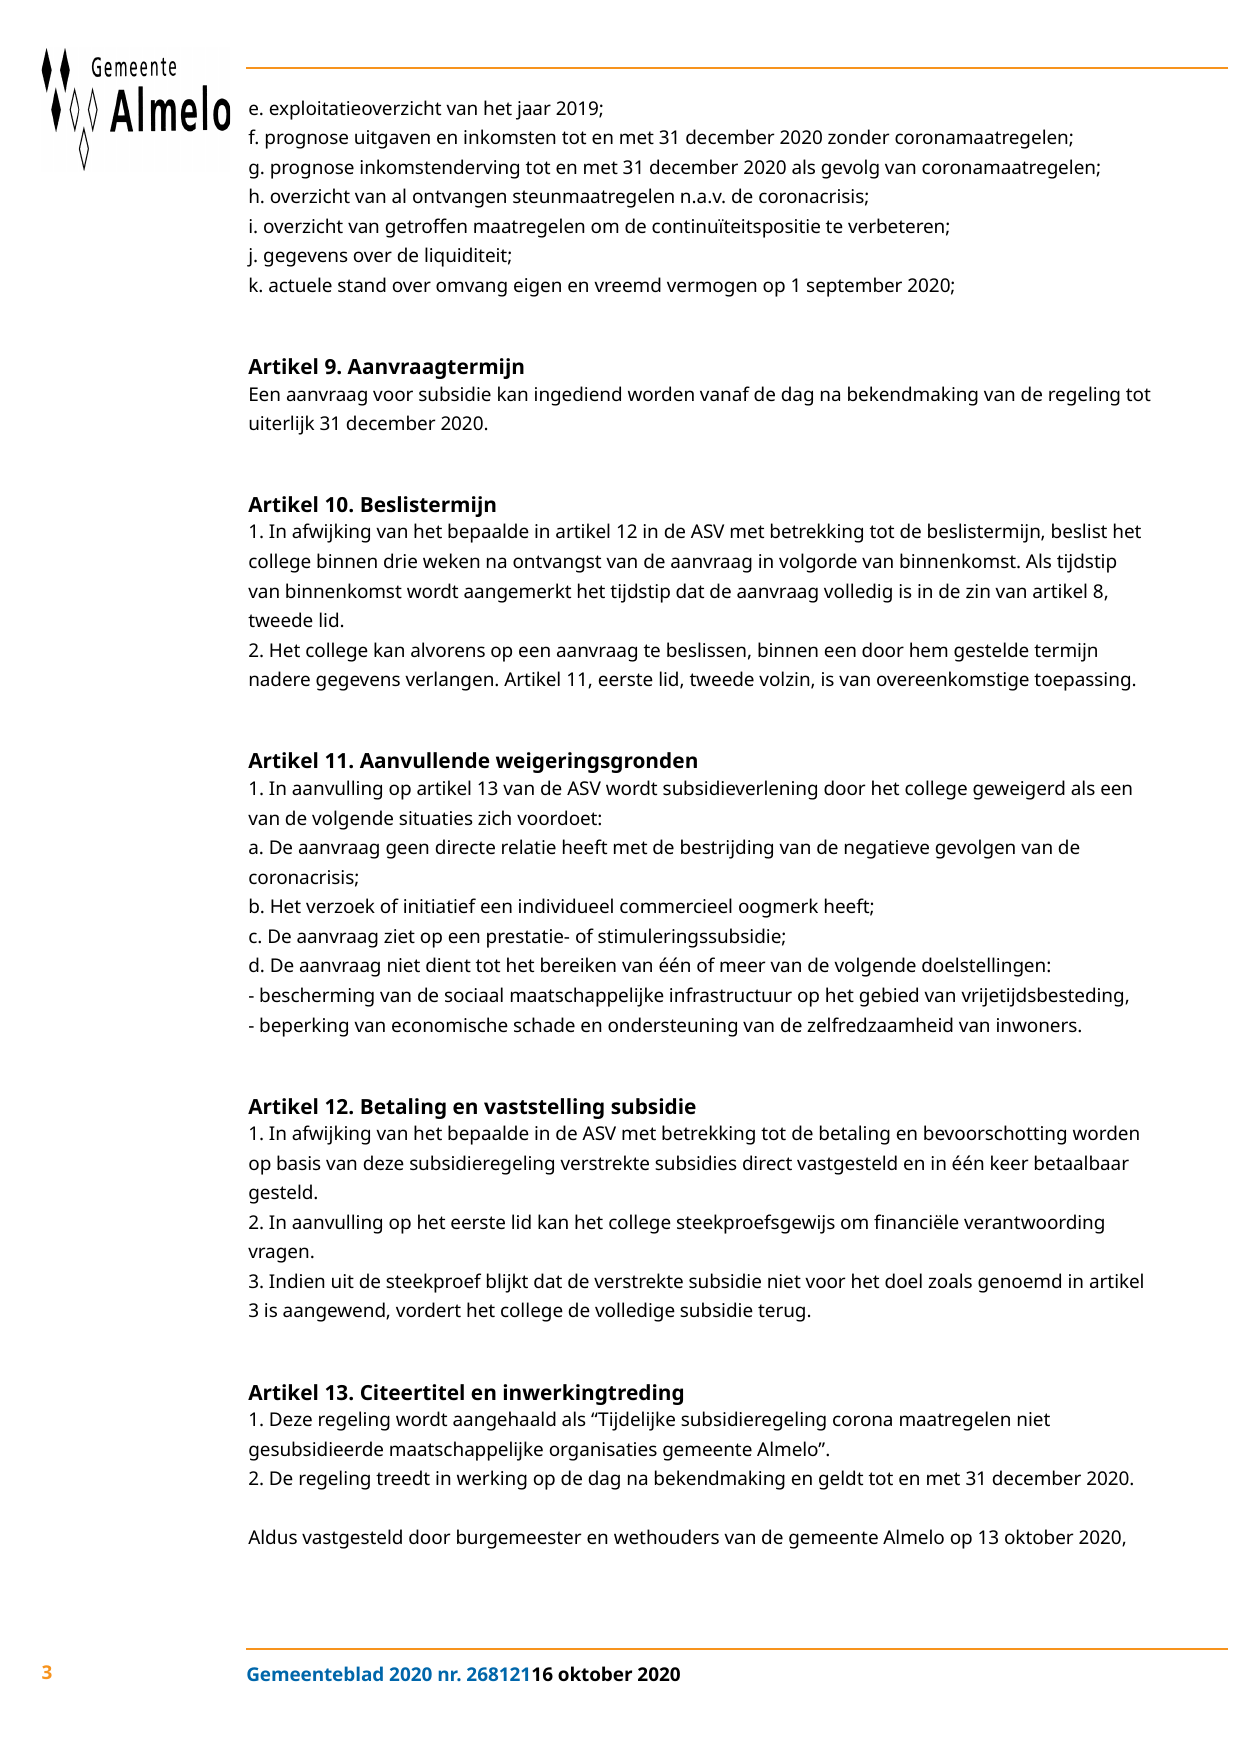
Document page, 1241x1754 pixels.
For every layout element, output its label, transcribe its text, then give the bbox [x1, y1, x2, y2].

text Artikel 12. Betaling en vaststelling subsidie [248, 1092, 1152, 1120]
text c. De aanvraag ziet op een prestatie- of stimuleringssubsidie; [248, 923, 1152, 949]
text - beperking van economische schade en ondersteuning van de zelfredzaamheid van inwoners. [248, 1012, 1152, 1037]
text k. actuele stand over omvang eigen en vreemd vermogen op 1 september 2020; [248, 272, 1152, 298]
text f. prognose uitgaven en inkomsten tot en met 31 december 2020 zonder coronamaatregelen; [248, 124, 1152, 150]
text b. Het verzoek of initiatief een individueel commercieel oogmerk heeft; [248, 893, 1152, 919]
text g. prognose inkomstenderving tot en met 31 december 2020 als gevolg van coronamaatregelen; [248, 154, 1152, 180]
text Een aanvraag voor subsidie kan ingediend worden vanaf de dag na bekendmaking van de regeling tot uiterlijk 31 december 2020. [248, 381, 1152, 436]
text Artikel 11. Aanvullende weigeringsgronden [248, 747, 1152, 775]
text 1. Deze regeling wordt aangehaald als “Tijdelijke subsidieregeling corona maatregelen niet gesubsidieerde maatschappelijke organisaties gemeente Almelo”. [248, 1406, 1152, 1461]
text h. overzicht van al ontvangen steunmaatregelen n.a.v. de coronacrisis; [248, 183, 1152, 209]
text Artikel 13. Citeertitel en inwerkingtreding [248, 1378, 1152, 1406]
text e. exploitatieoverzicht van het jaar 2019; [248, 95, 1152, 121]
text 2. In aanvulling op het eerste lid kan het college steekproefsgewijs om financiële verantwoording vragen. [248, 1209, 1152, 1264]
text 2. Het college kan alvorens op een aanvraag te beslissen, binnen een door hem gestelde termijn nadere gegevens verlangen. Artikel 11, eerste lid, tweede volzin, is van overeenkomstige toepassing. [248, 637, 1152, 692]
text - bescherming van de sociaal maatschappelijke infrastructuur op het gebied van vrijetijdsbesteding, [248, 982, 1152, 1008]
text 1. In afwijking van het bepaalde in artikel 12 in de ASV met betrekking tot de beslistermijn, beslist het college binnen drie weken na ontvangst van de aanvraag in volgorde van binnenkomst. Als tijdstip van binnenkomst wordt aangemerkt het tijdstip dat de aanvraag volledig is in de zin van artikel 8, tweede lid. [248, 519, 1152, 633]
text j. gegevens over de liquiditeit; [248, 243, 1152, 268]
text 1. In afwijking van het bepaalde in de ASV met betrekking tot de betaling en bevoorschotting worden op basis van deze subsidieregeling verstrekte subsidies direct vastgesteld en in één keer betaalbaar gesteld. [248, 1120, 1152, 1205]
text 1. In aanvulling op artikel 13 van de ASV wordt subsidieverlening door het college geweigerd als een van de volgende situaties zich voordoet: [248, 775, 1152, 830]
text a. De aanvraag geen directe relatie heeft met de bestrijding van de negatieve gevolgen van de coronacrisis; [248, 834, 1152, 889]
text Artikel 10. Beslistermijn [248, 490, 1152, 519]
text Aldus vastgesteld door burgemeester en wethouders van de gemeente Almelo op 13 oktober 2020, [248, 1524, 1152, 1550]
picture [41, 47, 231, 172]
text 3. Indien uit de steekproef blijkt dat de verstrekte subsidie niet voor het doel zoals genoemd in artikel 3 is aangewend, vordert het college de volledige subsidie terug. [248, 1268, 1152, 1323]
text 2. De regeling treedt in werking op de dag na bekendmaking en geldt tot en met 31 december 2020. [248, 1465, 1152, 1491]
text i. overzicht van getroffen maatregelen om de continuïteitspositie te verbeteren; [248, 213, 1152, 239]
text d. De aanvraag niet dient tot het bereiken van één of meer van de volgende doelstellingen: [248, 953, 1152, 978]
text Artikel 9. Aanvraagtermijn [248, 352, 1152, 381]
